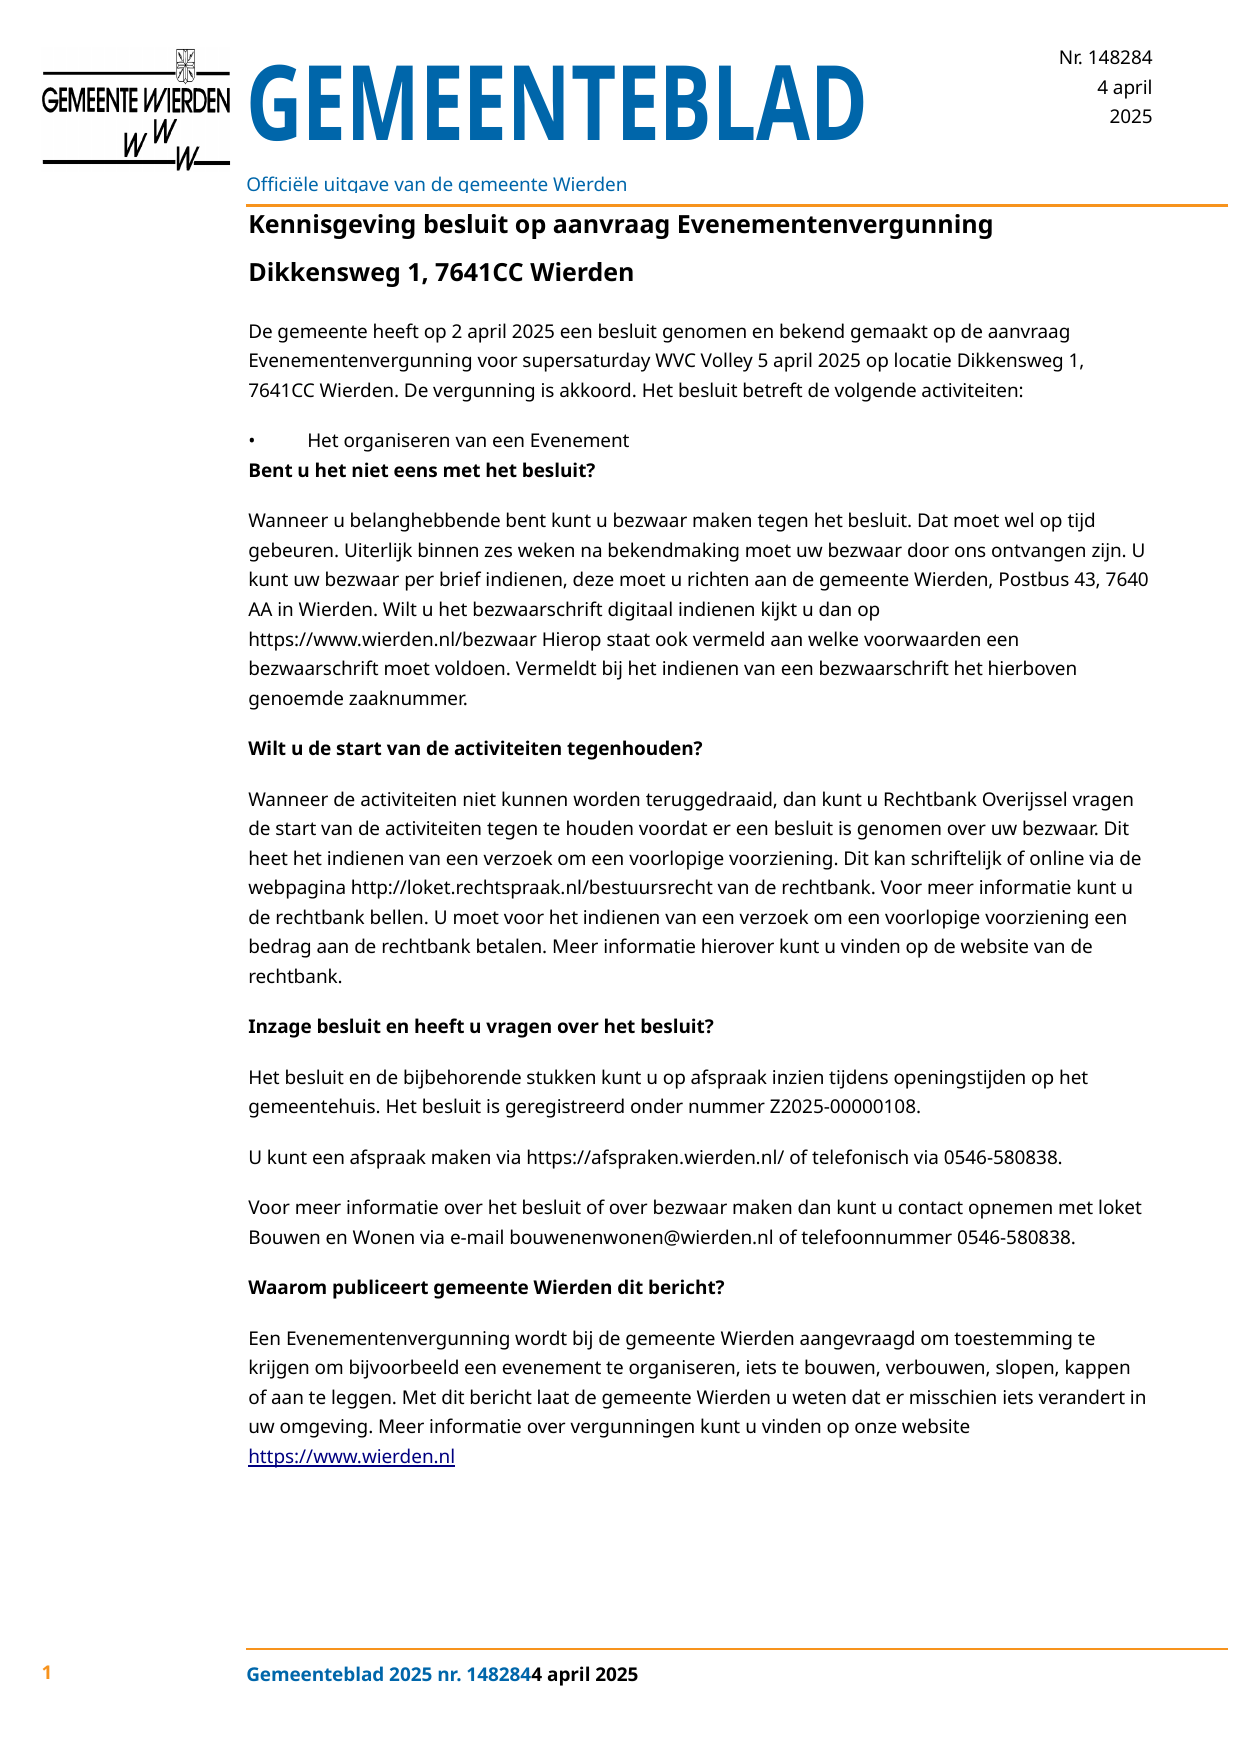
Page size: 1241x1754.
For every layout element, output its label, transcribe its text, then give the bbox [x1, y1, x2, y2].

list Het organiseren van een Evenement [248, 427, 1152, 453]
text Bent u het niet eens met het besluit? [248, 457, 1152, 483]
text U kunt een afspraak maken via https://afspraken.wierden.nl/ of telefonisch via 0546-580838. [248, 1144, 1152, 1170]
text Een Evenementenvergunning wordt bij de gemeente Wierden aangevraagd om toestemming te krijgen om bijvoorbeeld een evenement te organiseren, iets te bouwen, verbouwen, slopen, kappen of aan te leggen. Met dit bericht laat de gemeente Wierden u weten dat er misschien iets verandert in uw omgeving. Meer informatie over vergunningen kunt u vinden op onze website https://www.wierden.nl [248, 1325, 1152, 1469]
text Kennisgeving besluit op aanvraag Evenementenvergunning Dikkensweg 1, 7641CC Wierden [248, 207, 1152, 288]
text Het besluit en de bijbehorende stukken kunt u op afspraak inzien tijdens openingstijden op het gemeentehuis. Het besluit is geregistreerd onder nummer Z2025-00000108. [248, 1064, 1152, 1119]
text Voor meer informatie over het besluit of over bezwaar maken dan kunt u contact opnemen met loket Bouwen en Wonen via e-mail bouwenenwonen@wierden.nl of telefoonnummer 0546-580838. [248, 1194, 1152, 1250]
text Inzage besluit en heeft u vragen over het besluit? [248, 1014, 1152, 1039]
text Waarom publiceert gemeente Wierden dit bericht? [248, 1274, 1152, 1300]
text Wanneer u belanghebbende bent kunt u bezwaar maken tegen het besluit. Dat moet wel op tijd gebeuren. Uiterlijk binnen zes weken na bekendmaking moet uw bezwaar door ons ontvangen zijn. U kunt uw bezwaar per brief indienen, deze moet u richten aan de gemeente Wierden, Postbus 43, 7640 AA in Wierden. Wilt u het bezwaarschrift digitaal indienen kijkt u dan op https://www.wierden.nl/bezwaar Hierop staat ook vermeld aan welke voorwaarden een bezwaarschrift moet voldoen. Vermeldt bij het indienen van een bezwaarschrift het hierboven genoemde zaaknummer. [248, 507, 1152, 711]
text Wilt u de start van de activiteiten tegenhouden? [248, 735, 1152, 761]
picture [41, 47, 231, 172]
text De gemeente heeft op 2 april 2025 een besluit genomen en bekend gemaakt op de aanvraag Evenementenvergunning voor supersaturday WVC Volley 5 april 2025 op locatie Dikkensweg 1, 7641CC Wierden. De vergunning is akkoord. Het besluit betreft de volgende activiteiten: [248, 318, 1152, 403]
text Wanneer de activiteiten niet kunnen worden teruggedraaid, dan kunt u Rechtbank Overijssel vragen de start van de activiteiten tegen te houden voordat er een besluit is genomen over uw bezwaar. Dit heet het indienen van een verzoek om een voorlopige voorziening. Dit kan schriftelijk of online via de webpagina http://loket.rechtspraak.nl/bestuursrecht van de rechtbank. Voor meer informatie kunt u de rechtbank bellen. U moet voor het indienen van een verzoek om een voorlopige voorziening een bedrag aan de rechtbank betalen. Meer informatie hierover kunt u vinden op de website van de rechtbank. [248, 786, 1152, 989]
